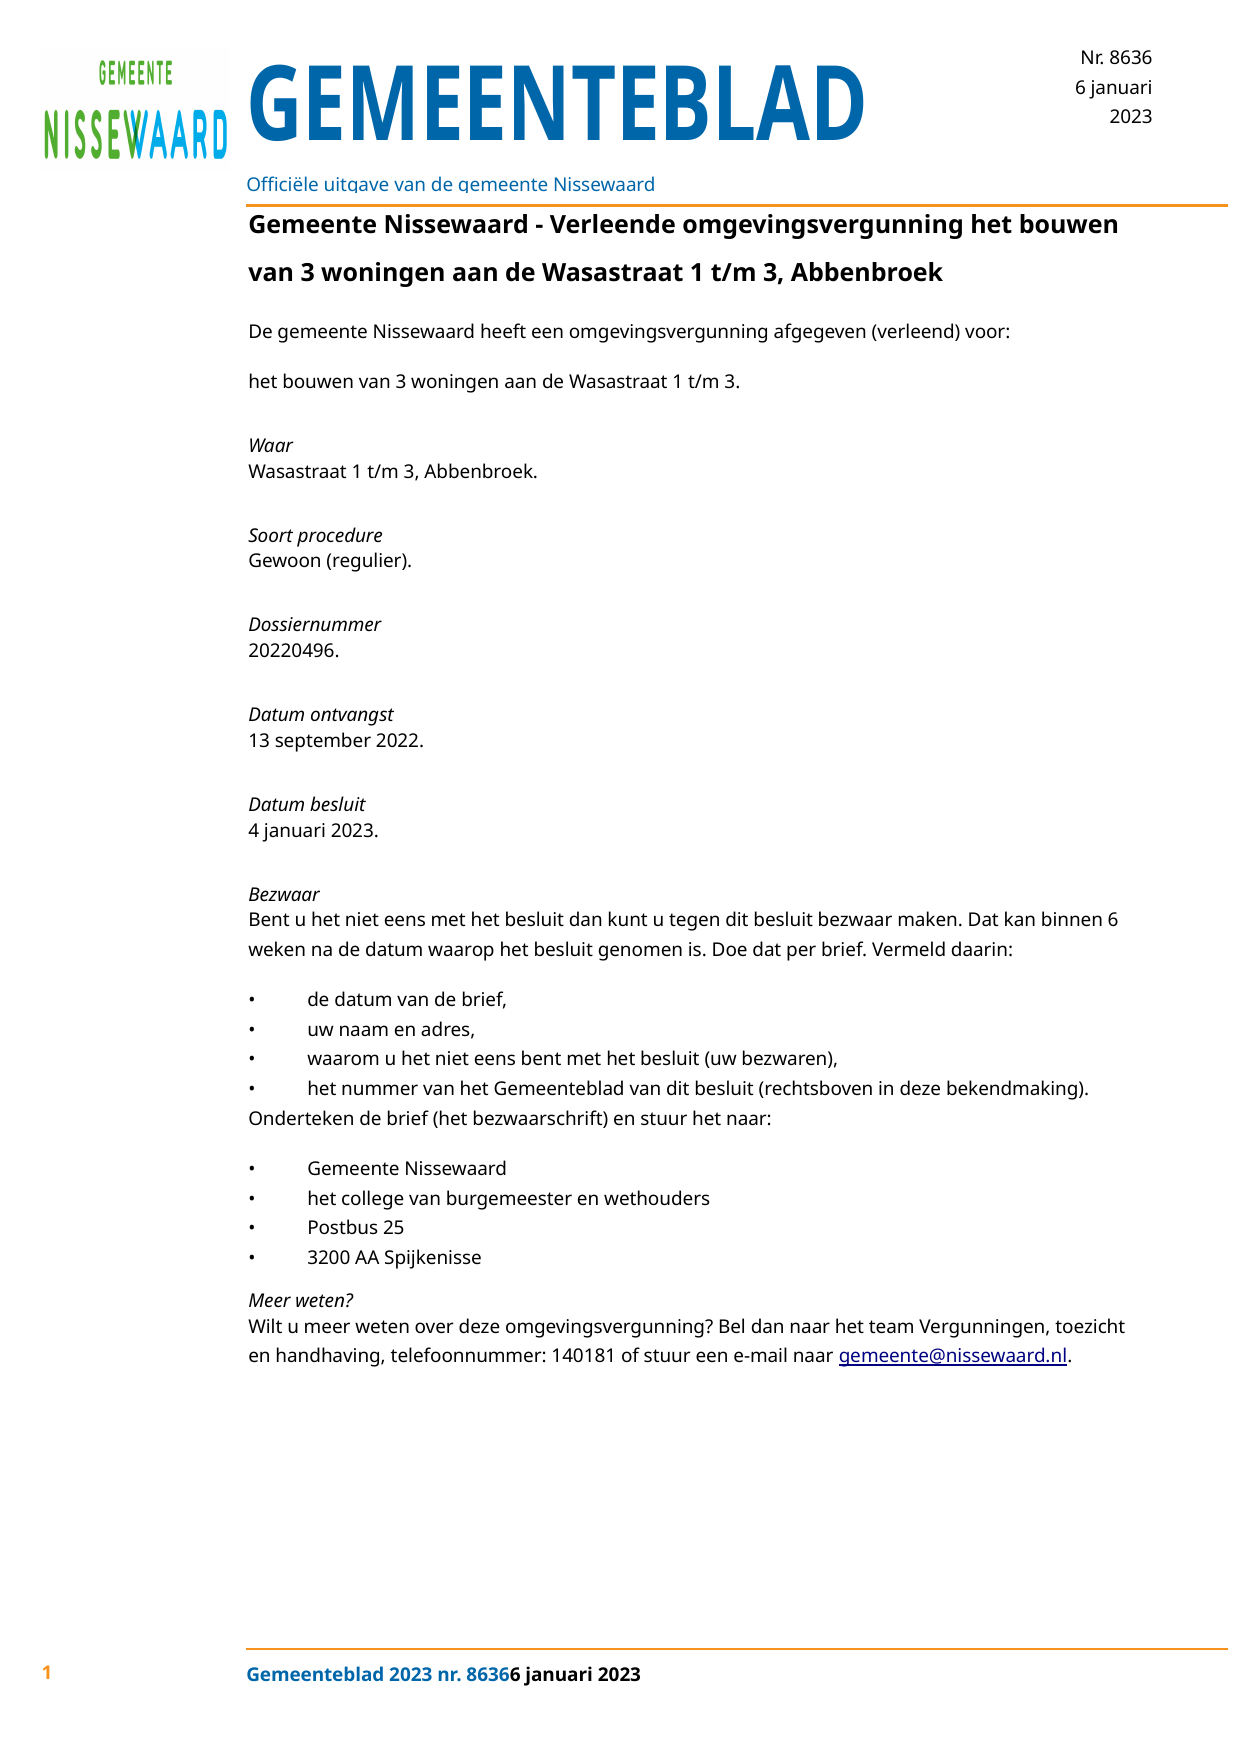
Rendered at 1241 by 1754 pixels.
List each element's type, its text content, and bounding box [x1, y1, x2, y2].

text Waar [248, 432, 1152, 458]
text Wilt u meer weten over deze omgevingsvergunning? Bel dan naar het team Vergunningen, toezicht en handhaving, telefoonnummer: 140181 of stuur een e-mail naar gemeente@nissewaard.nl. [248, 1313, 1152, 1368]
text Dossiernummer [248, 612, 1152, 637]
text Gewoon (regulier). [248, 548, 1152, 573]
list waarom u het niet eens bent met het besluit (uw bezwaren), [248, 1046, 1152, 1071]
picture [41, 47, 231, 172]
text 20220496. [248, 637, 1152, 663]
text Bent u het niet eens met het besluit dan kunt u tegen dit besluit bezwaar maken. Dat kan binnen 6 weken na de datum waarop het besluit genomen is. Doe dat per brief. Vermeld daarin: [248, 906, 1152, 962]
text 4 januari 2023. [248, 817, 1152, 842]
text Datum ontvangst [248, 701, 1152, 727]
text Meer weten? [248, 1287, 1152, 1313]
text 13 september 2022. [248, 727, 1152, 753]
list Postbus 25 [248, 1214, 1152, 1240]
text Datum besluit [248, 791, 1152, 817]
text het bouwen van 3 woningen aan de Wasastraat 1 t/m 3. [248, 368, 1152, 394]
text Gemeente Nissewaard - Verleende omgevingsvergunning het bouwen van 3 woningen aan de Wasastraat 1 t/m 3, Abbenbroek [248, 207, 1152, 288]
list het college van burgemeester en wethouders [248, 1185, 1152, 1211]
list uw naam en adres, [248, 1016, 1152, 1042]
text Onderteken de brief (het bezwaarschrift) en stuur het naar: [248, 1105, 1152, 1131]
list Gemeente Nissewaard [248, 1155, 1152, 1181]
text De gemeente Nissewaard heeft een omgevingsvergunning afgegeven (verleend) voor: [248, 318, 1152, 344]
text Bezwaar [248, 881, 1152, 906]
text Wasastraat 1 t/m 3, Abbenbroek. [248, 458, 1152, 484]
text Soort procedure [248, 522, 1152, 548]
list de datum van de brief, [248, 986, 1152, 1012]
list het nummer van het Gemeenteblad van dit besluit (rechtsboven in deze bekendmaking). [248, 1075, 1152, 1101]
list 3200 AA Spijkenisse [248, 1244, 1152, 1270]
